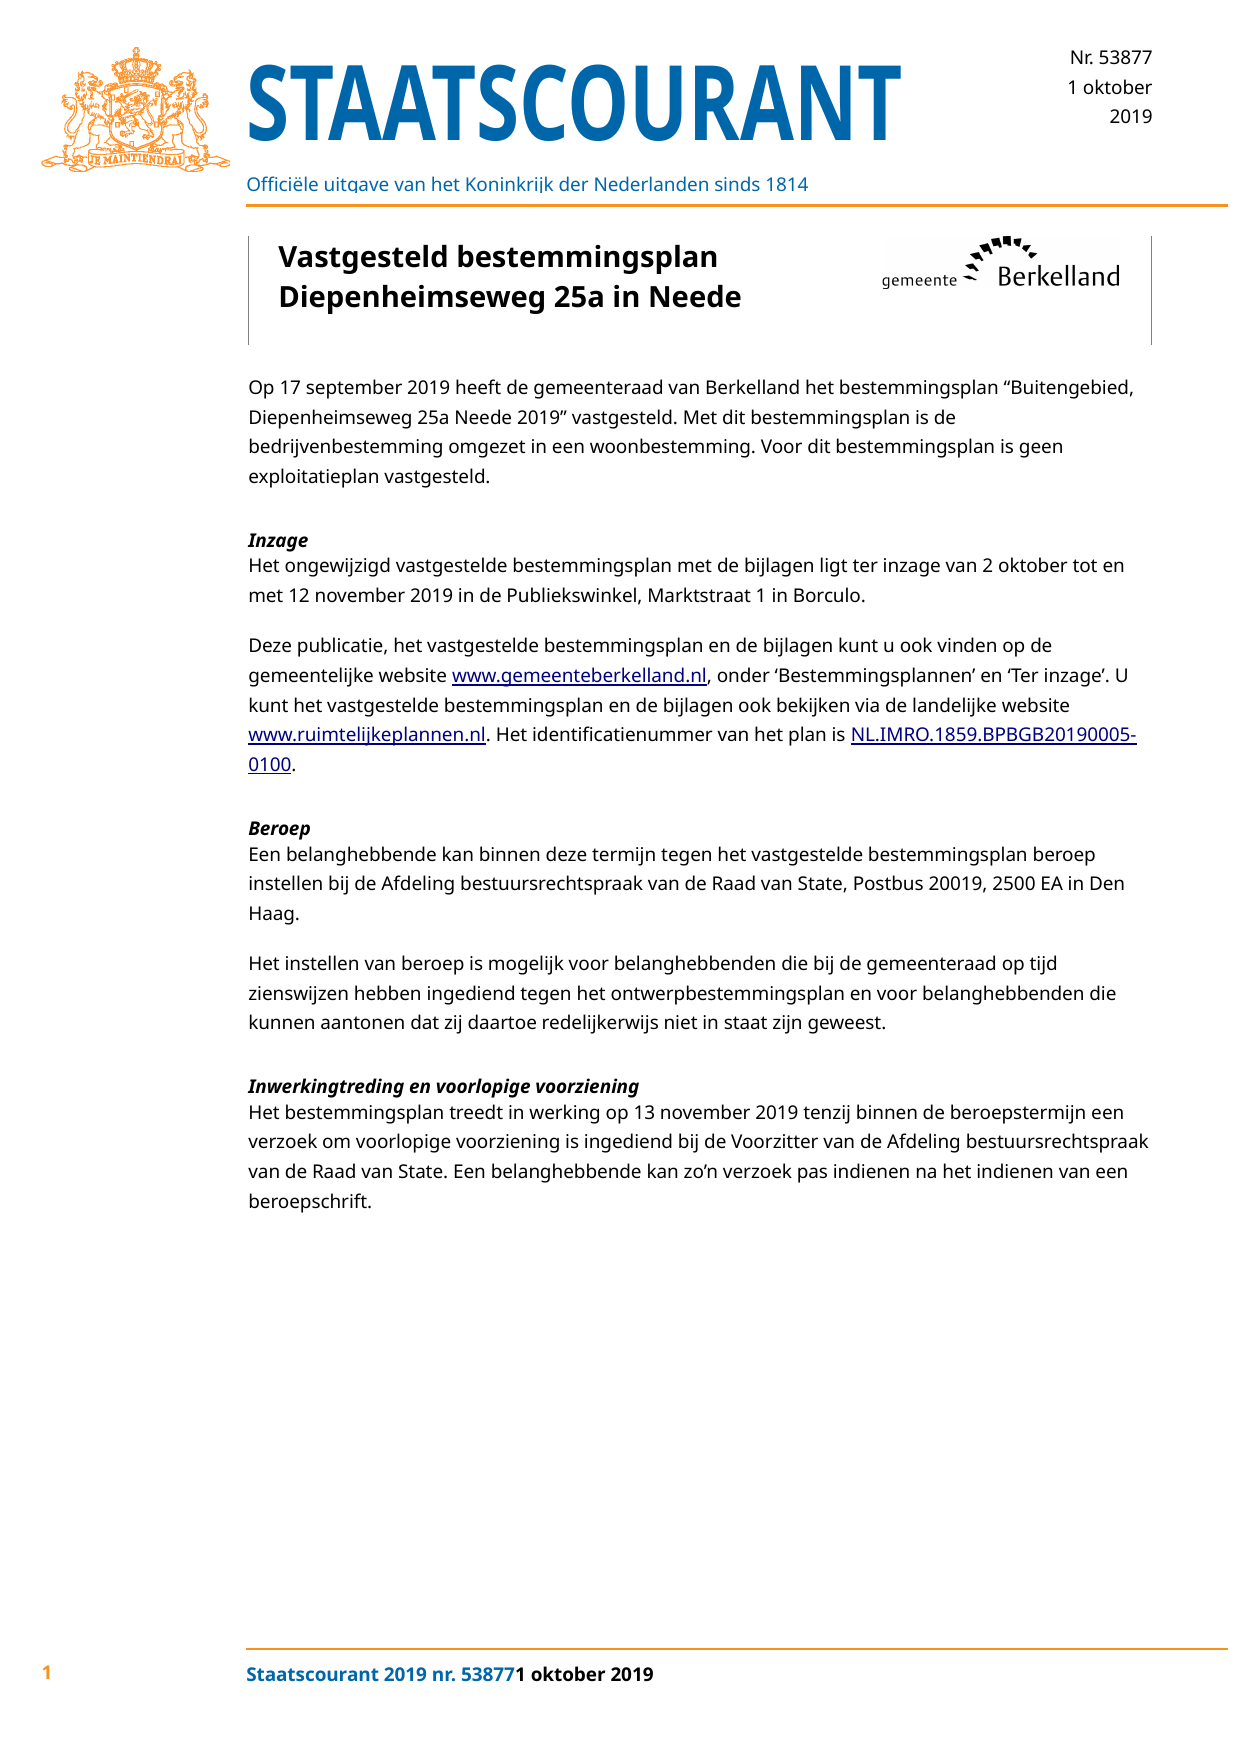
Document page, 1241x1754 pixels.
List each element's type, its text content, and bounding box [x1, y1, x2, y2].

text Op 17 september 2019 heeft de gemeenteraad van Berkelland het bestemmingsplan “Buitengebied, Diepenheimseweg 25a Neede 2019” vastgesteld. Met dit bestemmingsplan is de bedrijvenbestemming omgezet in een woonbestemming. Voor dit bestemmingsplan is geen exploitatieplan vastgesteld. [248, 374, 1152, 489]
text Het instellen van beroep is mogelijk voor belanghebbenden die bij de gemeenteraad op tijd zienswijzen hebben ingediend tegen het ontwerpbestemmingsplan en voor belanghebbenden die kunnen aantonen dat zij daartoe redelijkerwijs niet in staat zijn geweest. [248, 950, 1152, 1035]
text Beroep [248, 815, 1152, 841]
text Deze publicatie, het vastgestelde bestemmingsplan en de bijlagen kunt u ook vinden op de gemeentelijke website www.gemeenteberkelland.nl, onder ‘Bestemmingsplannen’ en ‘Ter inzage’. U kunt het vastgestelde bestemmingsplan en de bijlagen ook bekijken via de landelijke website www.ruimtelijkeplannen.nl. Het identificatienummer van het plan is NL.IMRO.1859.BPBGB20190005-0100. [248, 633, 1152, 777]
table_header Vastgesteld bestemmingsplan Diepenheimseweg 25a in Neede [249, 236, 850, 345]
table_header [850, 236, 1151, 345]
text Inzage [248, 527, 1152, 553]
text Een belanghebbende kan binnen deze termijn tegen het vastgestelde bestemmingsplan beroep instellen bij de Afdeling bestuursrechtspraak van de Raad van State, Postbus 20019, 2500 EA in Den Haag. [248, 841, 1152, 926]
picture [882, 236, 1119, 289]
picture [41, 47, 231, 172]
text Inwerkingtreding en voorlopige voorziening [248, 1073, 1152, 1099]
text Het bestemmingsplan treedt in werking op 13 november 2019 tenzij binnen de beroepstermijn een verzoek om voorlopige voorziening is ingediend bij de Voorzitter van de Afdeling bestuursrechtspraak van de Raad van State. Een belanghebbende kan zo’n verzoek pas indienen na het indienen van een beroepschrift. [248, 1099, 1152, 1214]
text Het ongewijzigd vastgestelde bestemmingsplan met de bijlagen ligt ter inzage van 2 oktober tot en met 12 november 2019 in de Publiekswinkel, Marktstraat 1 in Borculo. [248, 553, 1152, 608]
